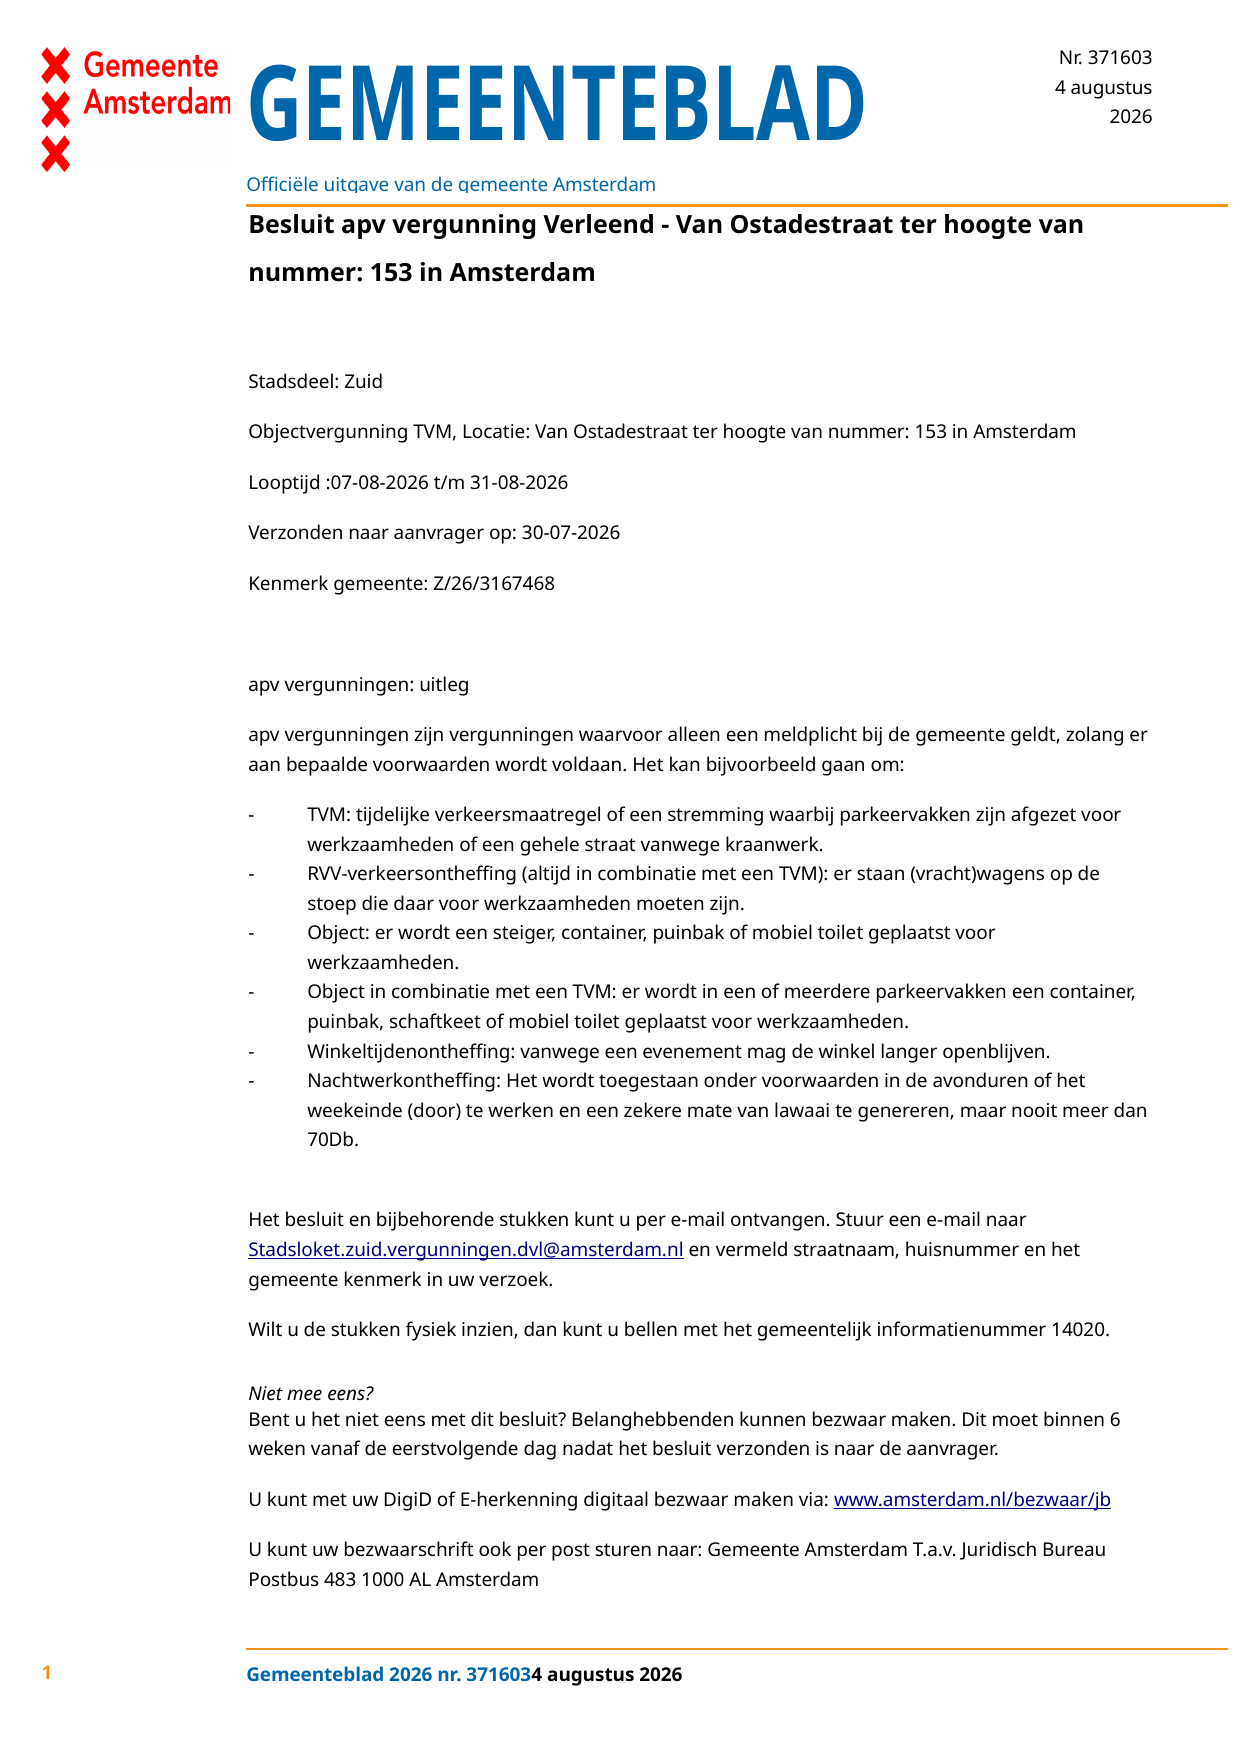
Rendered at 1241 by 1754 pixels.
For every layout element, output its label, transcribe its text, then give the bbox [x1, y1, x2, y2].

text apv vergunningen zijn vergunningen waarvoor alleen een meldplicht bij de gemeente geldt, zolang er aan bepaalde voorwaarden wordt voldaan. Het kan bijvoorbeeld gaan om: [248, 721, 1152, 777]
text Verzonden naar aanvrager op: 30-07-2026 [248, 519, 1152, 545]
list Object: er wordt een steiger, container, puinbak of mobiel toilet geplaatst voor werkzaamheden. [248, 919, 1152, 975]
text Bent u het niet eens met dit besluit? Belanghebbenden kunnen bezwaar maken. Dit moet binnen 6 weken vanaf de eerstvolgende dag nadat het besluit verzonden is naar de aanvrager. [248, 1406, 1152, 1461]
text Stadsdeel: Zuid [248, 368, 1152, 394]
list Object in combinatie met een TVM: er wordt in een of meerdere parkeervakken een container, puinbak, schaftkeet of mobiel toilet geplaatst voor werkzaamheden. [248, 979, 1152, 1034]
text Het besluit en bijbehorende stukken kunt u per e-mail ontvangen. Stuur een e-mail naar Stadsloket.zuid.vergunningen.dvl@amsterdam.nl en vermeld straatnaam, huisnummer en het gemeente kenmerk in uw verzoek. [248, 1207, 1152, 1292]
text Objectvergunning TVM, Locatie: Van Ostadestraat ter hoogte van nummer: 153 in Amsterdam [248, 419, 1152, 444]
list Winkeltijdenontheffing: vanwege een evenement mag de winkel langer openblijven. [248, 1038, 1152, 1064]
list Nachtwerkontheffing: Het wordt toegestaan onder voorwaarden in de avonduren of het weekeinde (door) te werken en een zekere mate van lawaai te genereren, maar nooit meer dan 70Db. [248, 1067, 1152, 1152]
list RVV-verkeersontheffing (altijd in combinatie met een TVM): er staan (vracht)wagens op de stoep die daar voor werkzaamheden moeten zijn. [248, 860, 1152, 916]
list TVM: tijdelijke verkeersmaatregel of een stremming waarbij parkeervakken zijn afgezet voor werkzaamheden of een gehele straat vanwege kraanwerk. [248, 801, 1152, 857]
text U kunt met uw DigiD of E-herkenning digitaal bezwaar maken via: www.amsterdam.nl/bezwaar/jb [248, 1486, 1152, 1512]
text Looptijd :07-08-2026 t/m 31-08-2026 [248, 469, 1152, 495]
text Niet mee eens? [248, 1380, 1152, 1406]
text U kunt uw bezwaarschrift ook per post sturen naar: Gemeente Amsterdam T.a.v. Juridisch Bureau Postbus 483 1000 AL Amsterdam [248, 1536, 1152, 1592]
text Besluit apv vergunning Verleend - Van Ostadestraat ter hoogte van nummer: 153 in Amsterdam [248, 207, 1152, 288]
text Kenmerk gemeente: Z/26/3167468 [248, 570, 1152, 596]
text apv vergunningen: uitleg [248, 671, 1152, 697]
picture [41, 47, 231, 172]
text Wilt u de stukken fysiek inzien, dan kunt u bellen met het gemeentelijk informatienummer 14020. [248, 1316, 1152, 1342]
